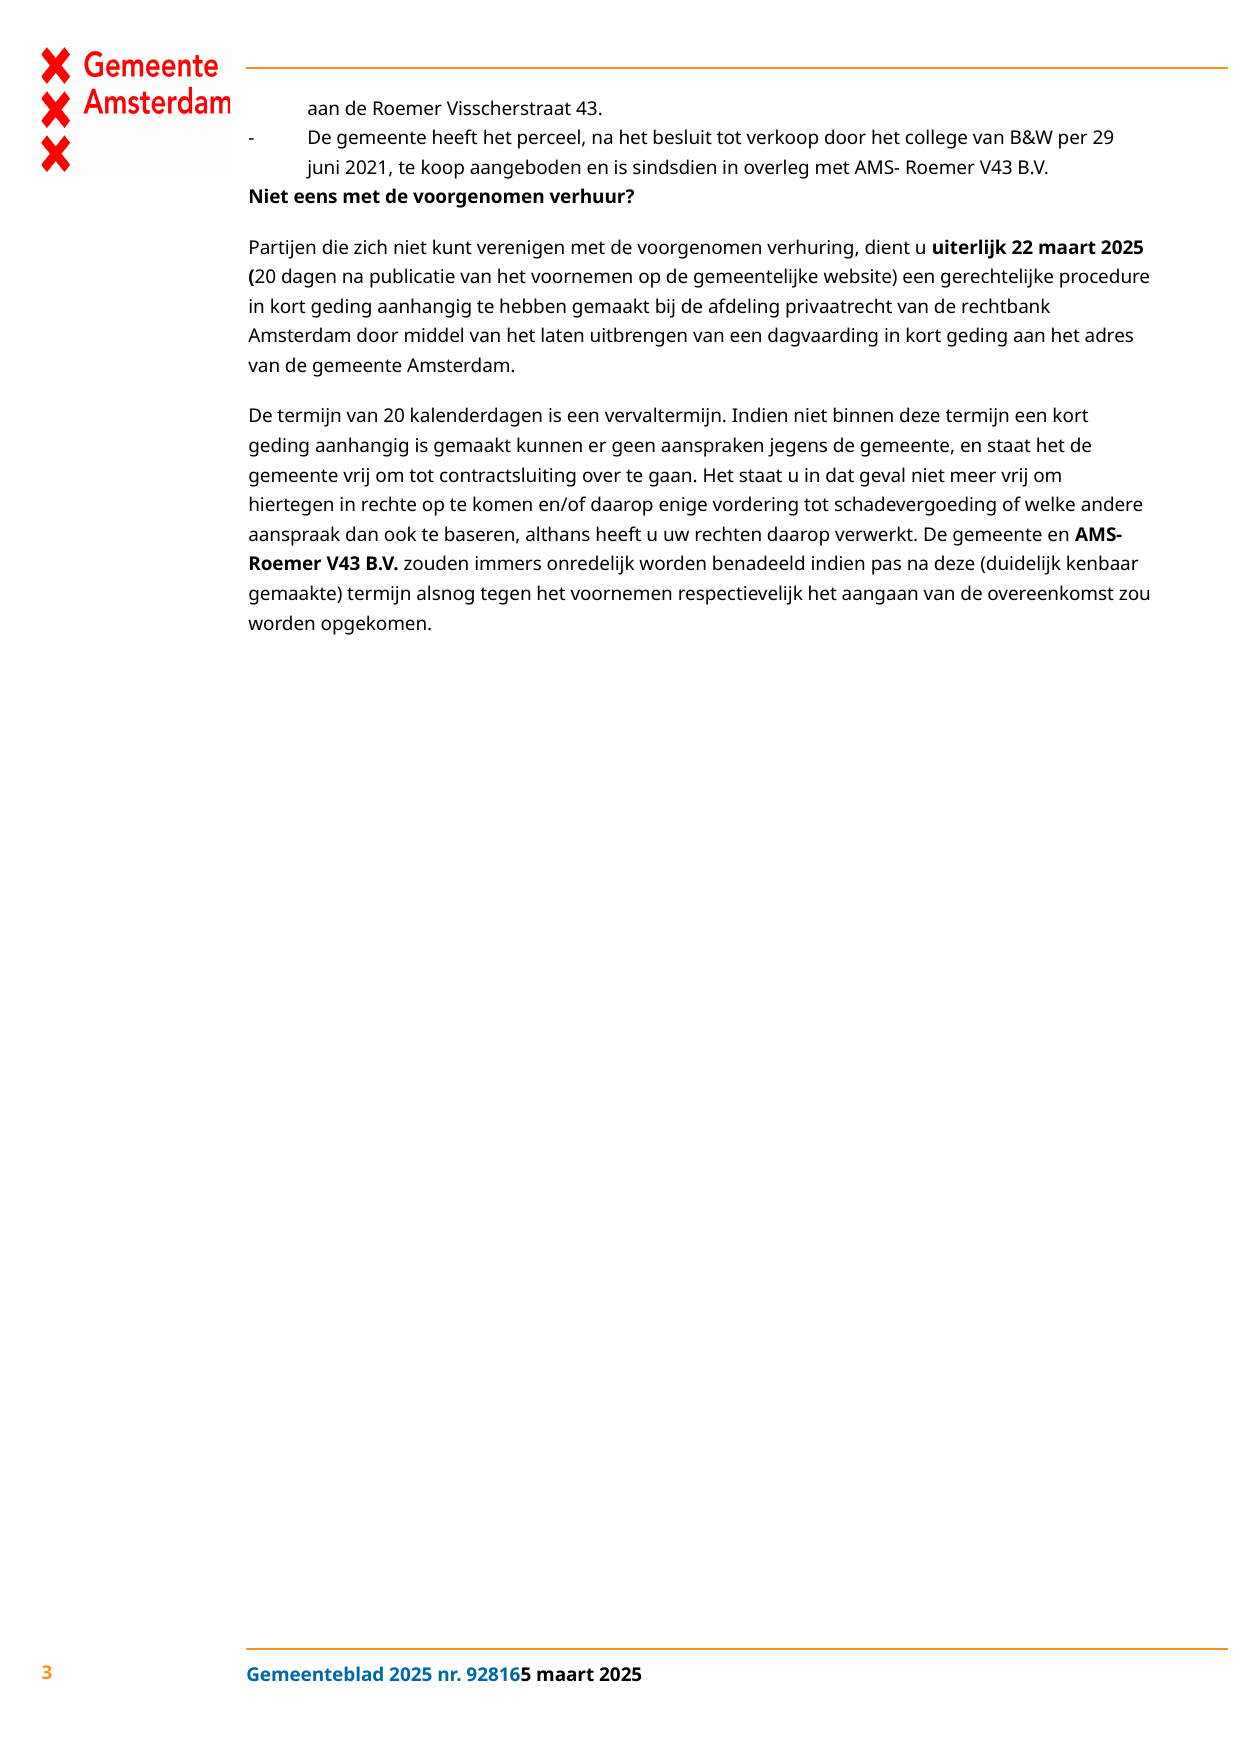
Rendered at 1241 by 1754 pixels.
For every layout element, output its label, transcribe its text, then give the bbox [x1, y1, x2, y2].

text Niet eens met de voorgenomen verhuur? [248, 183, 1152, 209]
list De gemeente heeft het perceel, na het besluit tot verkoop door het college van B&W per 29 juni 2021, te koop aangeboden en is sindsdien in overleg met AMS- Roemer V43 B.V. [248, 124, 1152, 180]
text De termijn van 20 kalenderdagen is een vervaltermijn. Indien niet binnen deze termijn een kort geding aanhangig is gemaakt kunnen er geen aanspraken jegens de gemeente, en staat het de gemeente vrij om tot contractsluiting over te gaan. Het staat u in dat geval niet meer vrij om hiertegen in rechte op te komen en/of daarop enige vordering tot schadevergoeding of welke andere aanspraak dan ook te baseren, althans heeft u uw rechten daarop verwerkt. De gemeente en AMS- Roemer V43 B.V. zouden immers onredelijk worden benadeeld indien pas na deze (duidelijk kenbaar gemaakte) termijn alsnog tegen het voornemen respectievelijk het aangaan van de overeenkomst zou worden opgekomen. [248, 403, 1152, 636]
text Partijen die zich niet kunt verenigen met de voorgenomen verhuring, dient u uiterlijk 22 maart 2025 (20 dagen na publicatie van het voornemen op de gemeentelijke website) een gerechtelijke procedure in kort geding aanhangig te hebben gemaakt bij de afdeling privaatrecht van de rechtbank Amsterdam door middel van het laten uitbrengen van een dagvaarding in kort geding aan het adres van de gemeente Amsterdam. [248, 234, 1152, 378]
list aan de Roemer Visscherstraat 43. [248, 95, 1152, 121]
picture [41, 47, 231, 172]
